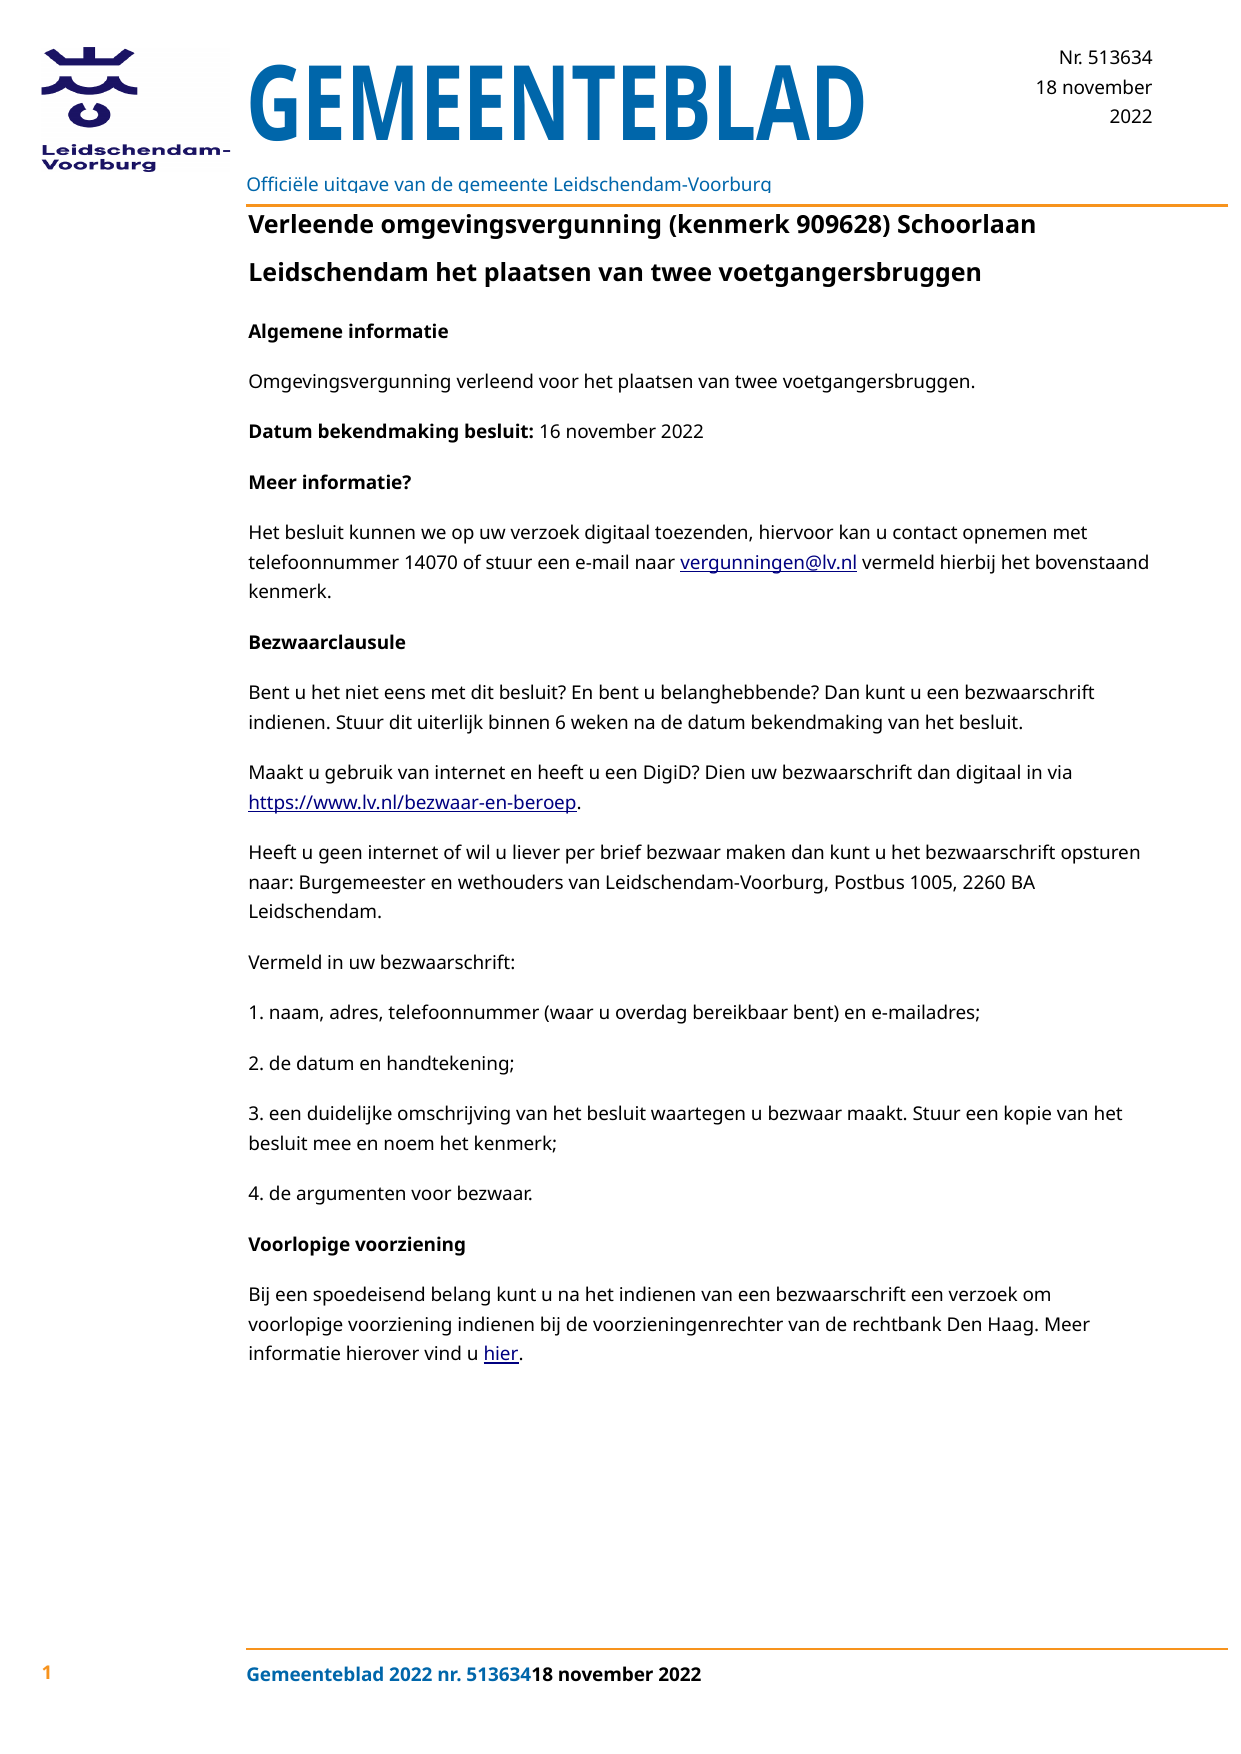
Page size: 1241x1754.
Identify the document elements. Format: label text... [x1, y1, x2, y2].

text Maakt u gebruik van internet en heeft u een DigiD? Dien uw bezwaarschrift dan digitaal in via https://www.lv.nl/bezwaar-en-beroep. [248, 759, 1152, 815]
text 1. naam, adres, telefoonnummer (waar u overdag bereikbaar bent) en e-mailadres; [248, 999, 1152, 1025]
text Vermeld in uw bezwaarschrift: [248, 949, 1152, 975]
text Omgevingsvergunning verleend voor het plaatsen van twee voetgangersbruggen. [248, 368, 1152, 394]
text Bezwaarclausule [248, 629, 1152, 655]
text Bent u het niet eens met dit besluit? En bent u belanghebbende? Dan kunt u een bezwaarschrift indienen. Stuur dit uiterlijk binnen 6 weken na de datum bekendmaking van het besluit. [248, 679, 1152, 735]
text 2. de datum en handtekening; [248, 1050, 1152, 1076]
text Heeft u geen internet of wil u liever per brief bezwaar maken dan kunt u het bezwaarschrift opsturen naar: Burgemeester en wethouders van Leidschendam-Voorburg, Postbus 1005, 2260 BA Leidschendam. [248, 839, 1152, 924]
text Verleende omgevingsvergunning (kenmerk 909628) Schoorlaan Leidschendam het plaatsen van twee voetgangersbruggen [248, 207, 1152, 288]
text Datum bekendmaking besluit: 16 november 2022 [248, 419, 1152, 444]
text 3. een duidelijke omschrijving van het besluit waartegen u bezwaar maakt. Stuur een kopie van het besluit mee en noem het kenmerk; [248, 1100, 1152, 1156]
text Meer informatie? [248, 469, 1152, 495]
text Voorlopige voorziening [248, 1231, 1152, 1257]
text 4. de argumenten voor bezwaar. [248, 1180, 1152, 1206]
text Algemene informatie [248, 318, 1152, 344]
text Het besluit kunnen we op uw verzoek digitaal toezenden, hiervoor kan u contact opnemen met telefoonnummer 14070 of stuur een e-mail naar vergunningen@lv.nl vermeld hierbij het bovenstaand kenmerk. [248, 519, 1152, 604]
text Bij een spoedeisend belang kunt u na het indienen van een bezwaarschrift een verzoek om voorlopige voorziening indienen bij de voorzieningenrechter van de rechtbank Den Haag. Meer informatie hierover vind u hier. [248, 1281, 1152, 1366]
picture [41, 47, 231, 172]
